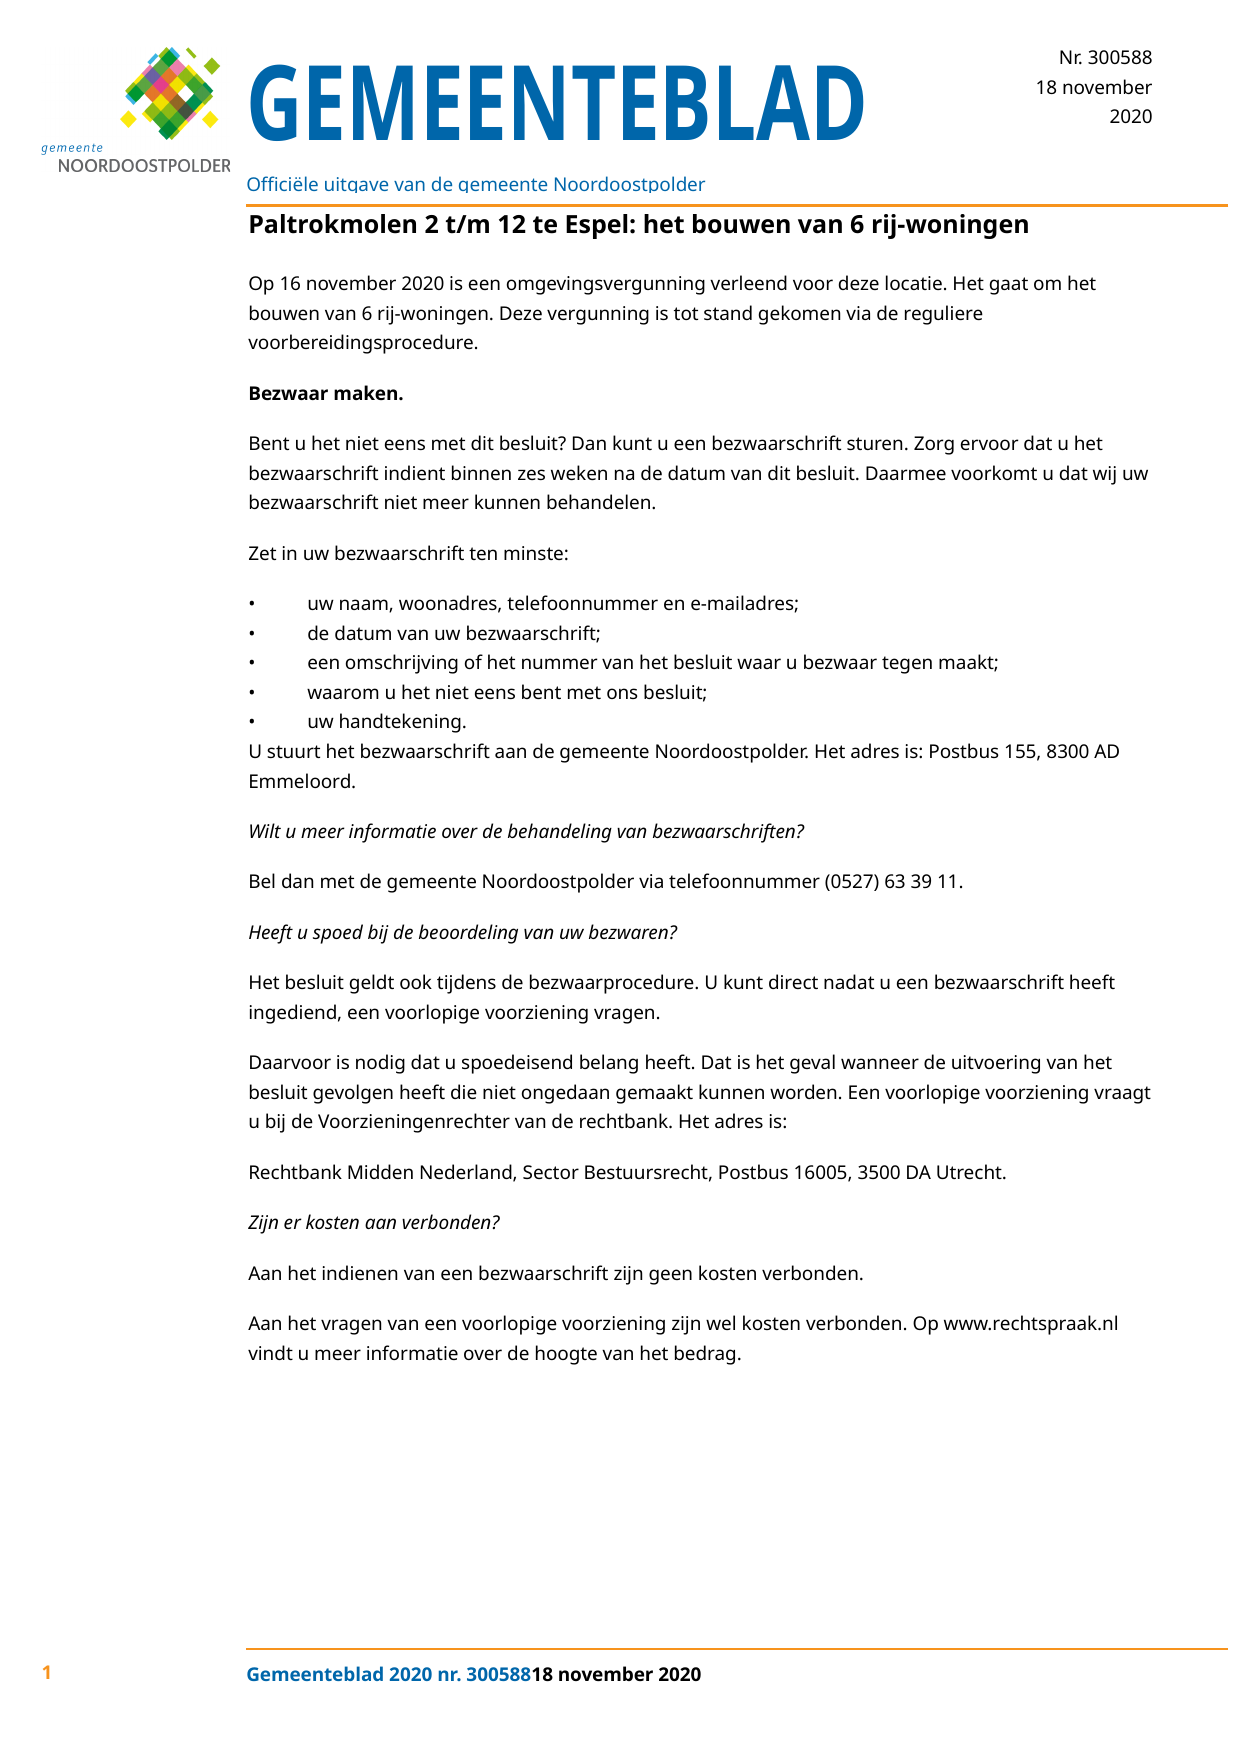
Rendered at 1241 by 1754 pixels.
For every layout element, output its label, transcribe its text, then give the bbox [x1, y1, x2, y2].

list uw handtekening. [248, 709, 1152, 734]
text Heeft u spoed bij de beoordeling van uw bezwaren? [248, 919, 1152, 945]
list de datum van uw bezwaarschrift; [248, 620, 1152, 646]
text Aan het indienen van een bezwaarschrift zijn geen kosten verbonden. [248, 1260, 1152, 1286]
text Zijn er kosten aan verbonden? [248, 1209, 1152, 1235]
text Aan het vragen van een voorlopige voorziening zijn wel kosten verbonden. Op www.rechtspraak.nl vindt u meer informatie over de hoogte van het bedrag. [248, 1310, 1152, 1366]
picture [41, 47, 231, 172]
text Paltrokmolen 2 t/m 12 te Espel: het bouwen van 6 rij-woningen [248, 207, 1152, 241]
text Daarvoor is nodig dat u spoedeisend belang heeft. Dat is het geval wanneer de uitvoering van het besluit gevolgen heeft die niet ongedaan gemaakt kunnen worden. Een voorlopige voorziening vraagt u bij de Voorzieningenrechter van de rechtbank. Het adres is: [248, 1049, 1152, 1134]
text Het besluit geldt ook tijdens de bezwaarprocedure. U kunt direct nadat u een bezwaarschrift heeft ingediend, een voorlopige voorziening vragen. [248, 969, 1152, 1025]
text Zet in uw bezwaarschrift ten minste: [248, 540, 1152, 566]
text Bent u het niet eens met dit besluit? Dan kunt u een bezwaarschrift sturen. Zorg ervoor dat u het bezwaarschrift indient binnen zes weken na de datum van dit besluit. Daarmee voorkomt u dat wij uw bezwaarschrift niet meer kunnen behandelen. [248, 430, 1152, 515]
text Bel dan met de gemeente Noordoostpolder via telefoonnummer (0527) 63 39 11. [248, 869, 1152, 894]
text Rechtbank Midden Nederland, Sector Bestuursrecht, Postbus 16005, 3500 DA Utrecht. [248, 1159, 1152, 1185]
list een omschrijving of het nummer van het besluit waar u bezwaar tegen maakt; [248, 649, 1152, 675]
text U stuurt het bezwaarschrift aan de gemeente Noordoostpolder. Het adres is: Postbus 155, 8300 AD Emmeloord. [248, 738, 1152, 793]
text Wilt u meer informatie over de behandeling van bezwaarschriften? [248, 818, 1152, 844]
text Bezwaar maken. [248, 380, 1152, 406]
list uw naam, woonadres, telefoonnummer en e-mailadres; [248, 590, 1152, 616]
list waarom u het niet eens bent met ons besluit; [248, 679, 1152, 705]
text Op 16 november 2020 is een omgevingsvergunning verleend voor deze locatie. Het gaat om het bouwen van 6 rij-woningen. Deze vergunning is tot stand gekomen via de reguliere voorbereidingsprocedure. [248, 270, 1152, 355]
